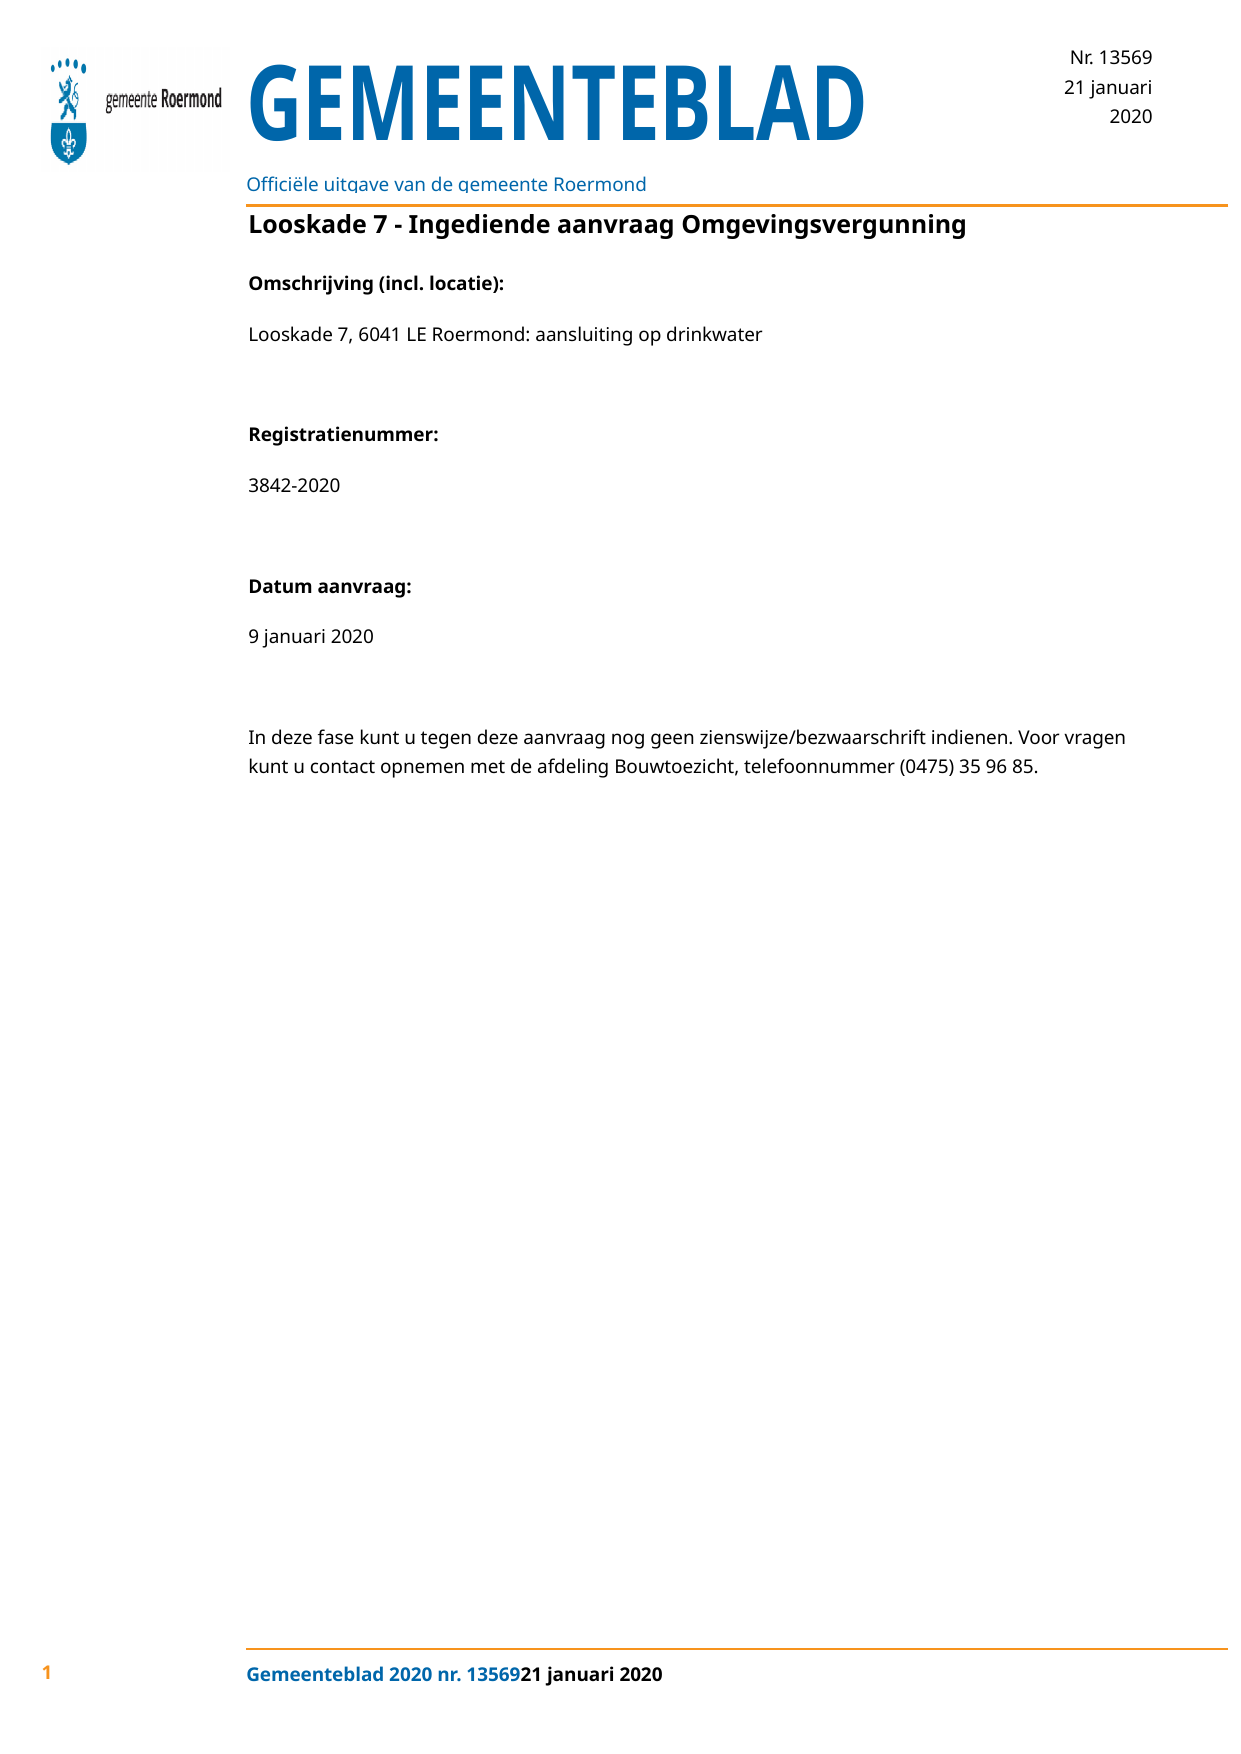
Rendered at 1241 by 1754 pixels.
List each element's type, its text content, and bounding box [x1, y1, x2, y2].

text Looskade 7, 6041 LE Roermond: aansluiting op drinkwater [248, 321, 1152, 346]
text In deze fase kunt u tegen deze aanvraag nog geen zienswijze/bezwaarschrift indienen. Voor vragen kunt u contact opnemen met de afdeling Bouwtoezicht, telefoonnummer (0475) 35 96 85. [248, 724, 1152, 779]
text 3842-2020 [248, 472, 1152, 498]
text Omschrijving (incl. locatie): [248, 270, 1152, 296]
text Datum aanvraag: [248, 573, 1152, 598]
text 9 januari 2020 [248, 623, 1152, 649]
text Registratienummer: [248, 422, 1152, 447]
picture [41, 47, 231, 172]
text Looskade 7 - Ingediende aanvraag Omgevingsvergunning [248, 207, 1152, 241]
